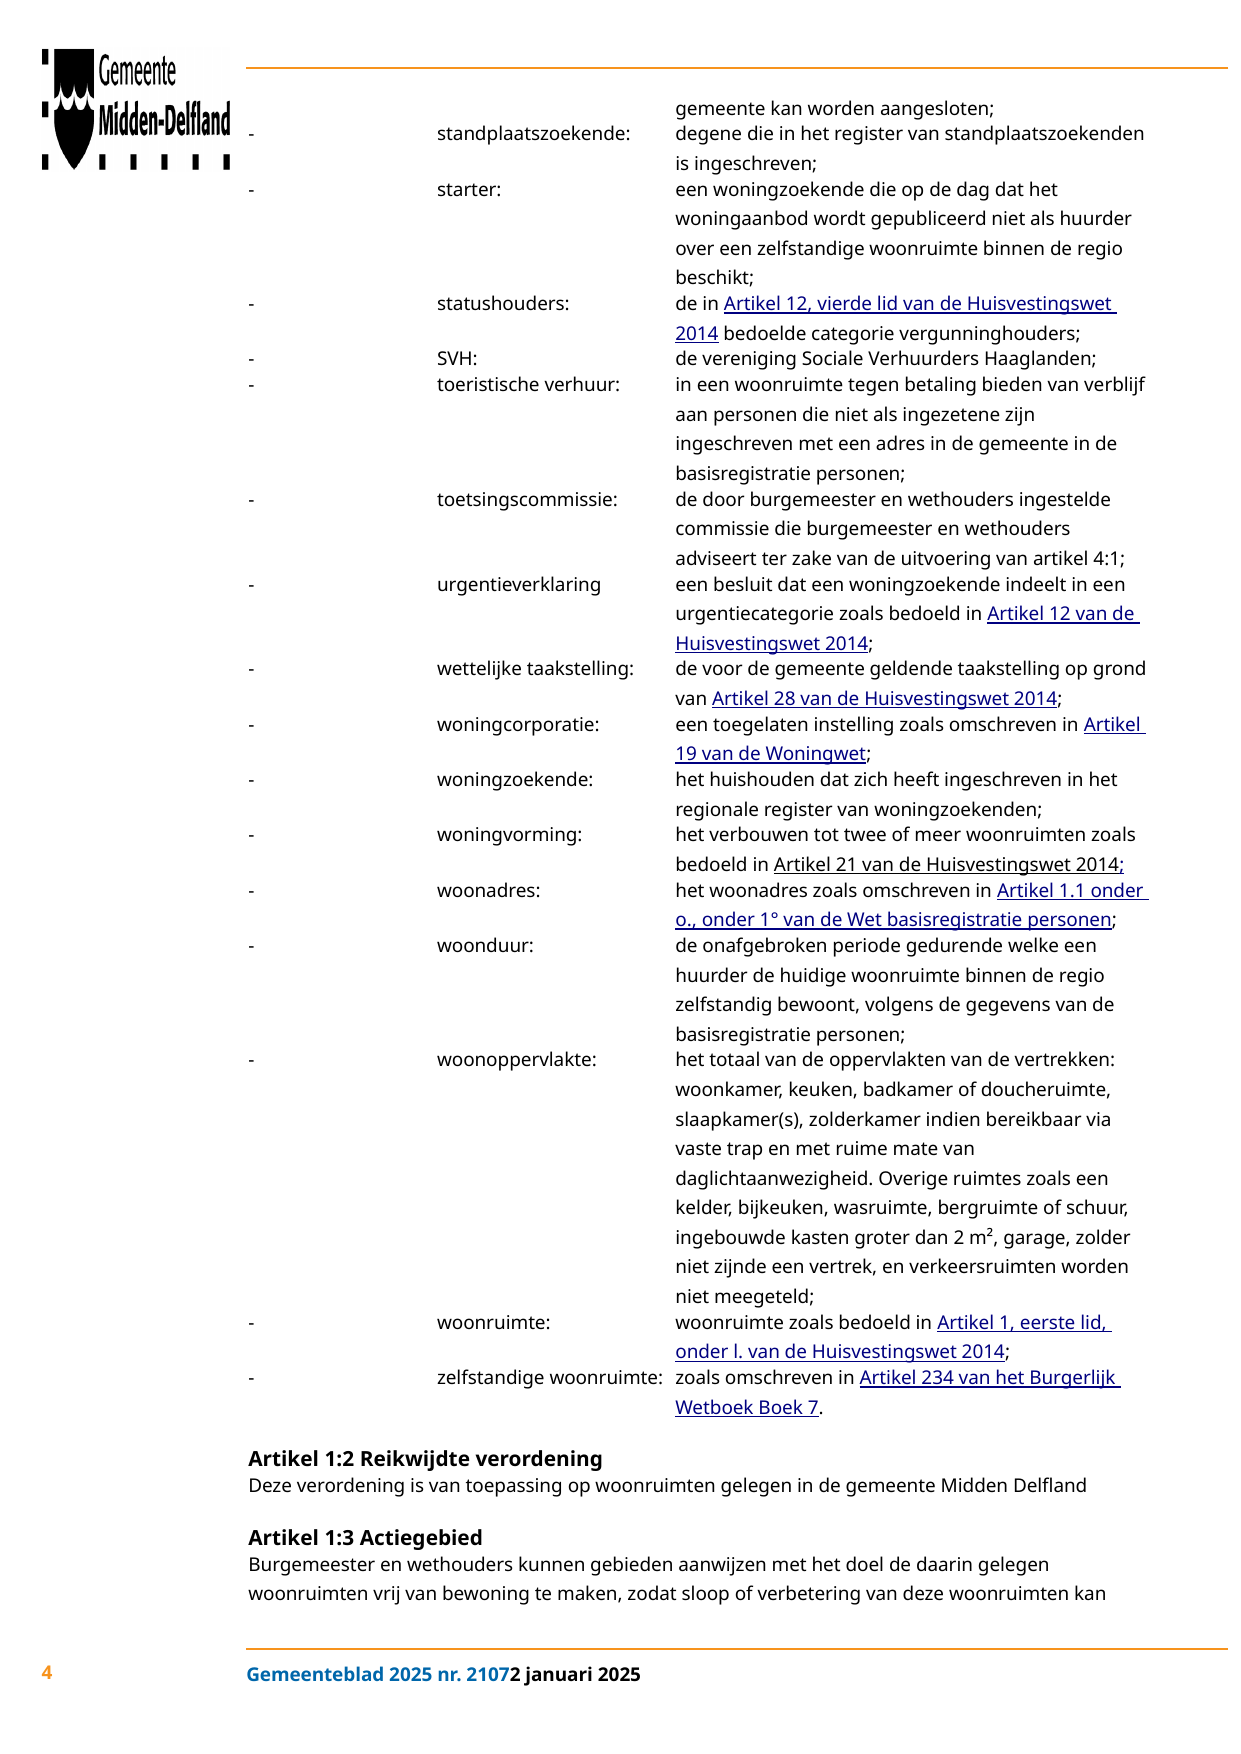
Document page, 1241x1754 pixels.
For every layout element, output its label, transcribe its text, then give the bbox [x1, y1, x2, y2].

table_cell - [248, 656, 437, 711]
table_cell - [248, 290, 437, 346]
table_cell in een woonruimte tegen betaling bieden van verblijf aan personen die niet als ingezetene zijn ingeschreven met een adres in de gemeente in de basisregistratie personen; [675, 371, 1152, 486]
table_cell woningcorporatie: [437, 711, 675, 766]
table_cell het totaal van de oppervlakten van de vertrekken: woonkamer, keuken, badkamer of doucheruimte, slaapkamer(s), zolderkamer indien bereikbaar via vaste trap en met ruime mate van daglichtaanwezigheid. Overige ruimtes zoals een kelder, bijkeuken, wasruimte, bergruimte of schuur, ingebouwde kasten groter dan 2 m², garage, zolder niet zijnde een vertrek, en verkeersruimten worden niet meegeteld; [675, 1047, 1152, 1309]
table_cell de door burgemeester en wethouders ingestelde commissie die burgemeester en wethouders adviseert ter zake van de uitvoering van artikel 4:1; [675, 486, 1152, 571]
table_cell - [248, 346, 437, 371]
table_cell - [248, 95, 437, 121]
table_cell - [248, 371, 437, 486]
table_cell statushouders: [437, 290, 675, 346]
table_cell standplaatszoekende: [437, 121, 675, 176]
table_cell de in Artikel 12, vierde lid van de Huisvestingswet 2014 bedoelde categorie vergunninghouders; [675, 290, 1152, 346]
table_cell starter: [437, 176, 675, 290]
table_cell - [248, 877, 437, 932]
table_cell een toegelaten instelling zoals omschreven in Artikel 19 van de Woningwet; [675, 711, 1152, 766]
table_cell toeristische verhuur: [437, 371, 675, 486]
table_cell woningvorming: [437, 822, 675, 877]
table_cell - [248, 932, 437, 1047]
table_cell woonadres: [437, 877, 675, 932]
table_cell een besluit dat een woningzoekende indeelt in een urgentiecategorie zoals bedoeld in Artikel 12 van de Huisvestingswet 2014; [675, 571, 1152, 656]
table_cell - [248, 766, 437, 822]
table_cell het verbouwen tot twee of meer woonruimten zoals bedoeld in Artikel 21 van de Huisvestingswet 2014; [675, 822, 1152, 877]
table_cell - [248, 1047, 437, 1309]
table_cell toetsingscommissie: [437, 486, 675, 571]
table_cell [437, 95, 675, 121]
table_cell gemeente kan worden aangesloten; [675, 95, 1152, 121]
table_cell woonruimte: [437, 1309, 675, 1364]
table_cell - [248, 486, 437, 571]
table_cell - [248, 1364, 437, 1420]
table_cell de onafgebroken periode gedurende welke een huurder de huidige woonruimte binnen de regio zelfstandig bewoont, volgens de gegevens van de basisregistratie personen; [675, 932, 1152, 1047]
text Deze verordening is van toepassing op woonruimten gelegen in de gemeente Midden Delfland [248, 1472, 1152, 1498]
table_cell - [248, 571, 437, 656]
text Artikel 1:3 Actiegebied [248, 1523, 1152, 1551]
table_cell de voor de gemeente geldende taakstelling op grond van Artikel 28 van de Huisvestingswet 2014; [675, 656, 1152, 711]
table_cell - [248, 121, 437, 176]
table_cell het woonadres zoals omschreven in Artikel 1.1 onder o., onder 1° van de Wet basisregistratie personen; [675, 877, 1152, 932]
table_cell zoals omschreven in Artikel 234 van het Burgerlijk Wetboek Boek 7. [675, 1364, 1152, 1420]
table_cell wettelijke taakstelling: [437, 656, 675, 711]
table_cell de vereniging Sociale Verhuurders Haaglanden; [675, 346, 1152, 371]
table_cell woningzoekende: [437, 766, 675, 822]
table_cell het huishouden dat zich heeft ingeschreven in het regionale register van woningzoekenden; [675, 766, 1152, 822]
table_cell SVH: [437, 346, 675, 371]
table_cell - [248, 176, 437, 290]
table_cell woonruimte zoals bedoeld in Artikel 1, eerste lid, onder l. van de Huisvestingswet 2014; [675, 1309, 1152, 1364]
table_cell - [248, 1309, 437, 1364]
table_cell woonoppervlakte: [437, 1047, 675, 1309]
table_cell urgentieverklaring [437, 571, 675, 656]
text Artikel 1:2 Reikwijdte verordening [248, 1444, 1152, 1472]
table_cell een woningzoekende die op de dag dat het woningaanbod wordt gepubliceerd niet als huurder over een zelfstandige woonruimte binnen de regio beschikt; [675, 176, 1152, 290]
table_cell woonduur: [437, 932, 675, 1047]
table_cell degene die in het register van standplaatszoekenden is ingeschreven; [675, 121, 1152, 176]
table_cell zelfstandige woonruimte: [437, 1364, 675, 1420]
picture [41, 47, 231, 172]
table_cell - [248, 822, 437, 877]
table_cell - [248, 711, 437, 766]
text Burgemeester en wethouders kunnen gebieden aanwijzen met het doel de daarin gelegen woonruimten vrij van bewoning te maken, zodat sloop of verbetering van deze woonruimten kan [248, 1551, 1152, 1606]
